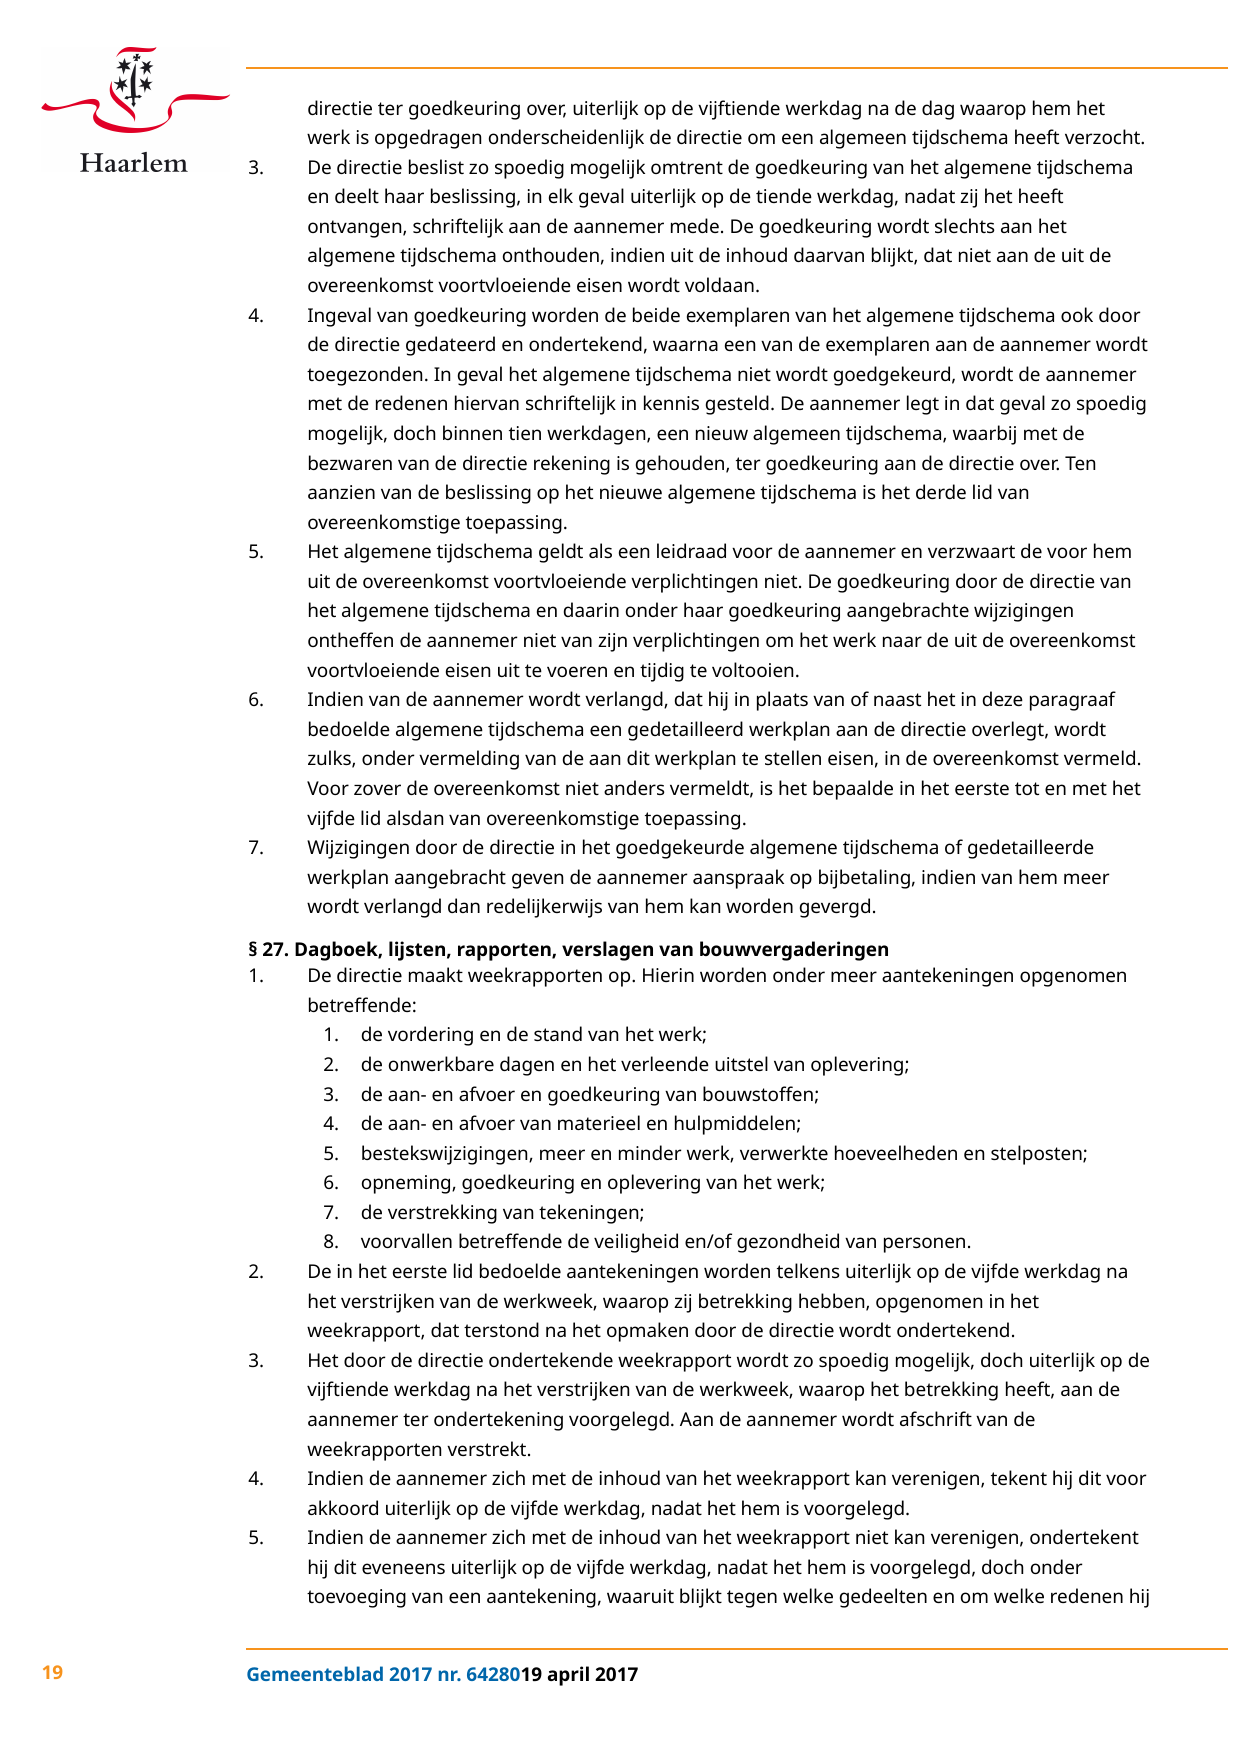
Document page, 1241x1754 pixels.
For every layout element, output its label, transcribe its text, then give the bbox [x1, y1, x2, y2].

list de vordering en de stand van het werk; [323, 1022, 1152, 1047]
list Het algemene tijdschema geldt als een leidraad voor de aannemer en verzwaart de voor hem uit de overeenkomst voortvloeiende verplichtingen niet. De goedkeuring door de directie van het algemene tijdschema en daarin onder haar goedkeuring aangebrachte wijzigingen ontheffen de aannemer niet van zijn verplichtingen om het werk naar de uit de overeenkomst voortvloeiende eisen uit te voeren en tijdig te voltooien. [248, 538, 1152, 683]
list Indien de aannemer zich met de inhoud van het weekrapport kan verenigen, tekent hij dit voor akkoord uiterlijk op de vijfde werkdag, nadat het hem is voorgelegd. [248, 1465, 1152, 1521]
list de aan- en afvoer en goedkeuring van bouwstoffen; [323, 1081, 1152, 1106]
picture [41, 47, 231, 172]
list Het door de directie ondertekende weekrapport wordt zo spoedig mogelijk, doch uiterlijk op de vijftiende werkdag na het verstrijken van de werkweek, waarop het betrekking heeft, aan de aannemer ter ondertekening voorgelegd. Aan de aannemer wordt afschrift van de weekrapporten verstrekt. [248, 1347, 1152, 1461]
list Indien van de aannemer wordt verlangd, dat hij in plaats van of naast het in deze paragraaf bedoelde algemene tijdschema een gedetailleerd werkplan aan de directie overlegt, wordt zulks, onder vermelding van de aan dit werkplan te stellen eisen, in de overeenkomst vermeld. Voor zover de overeenkomst niet anders vermeldt, is het bepaalde in het eerste tot en met het vijfde lid alsdan van overeenkomstige toepassing. [248, 686, 1152, 831]
list De directie beslist zo spoedig mogelijk omtrent de goedkeuring van het algemene tijdschema en deelt haar beslissing, in elk geval uiterlijk op de tiende werkdag, nadat zij het heeft ontvangen, schriftelijk aan de aannemer mede. De goedkeuring wordt slechts aan het algemene tijdschema onthouden, indien uit de inhoud daarvan blijkt, dat niet aan de uit de overeenkomst voortvloeiende eisen wordt voldaan. [248, 154, 1152, 298]
list bestekswijzigingen, meer en minder werk, verwerkte hoeveelheden en stelposten; [323, 1140, 1152, 1166]
list de aan- en afvoer van materieel en hulpmiddelen; [323, 1110, 1152, 1136]
list voorvallen betreffende de veiligheid en/of gezondheid van personen. [323, 1229, 1152, 1254]
list de verstrekking van tekeningen; [323, 1199, 1152, 1225]
list Indien de aannemer zich met de inhoud van het weekrapport niet kan verenigen, ondertekent hij dit eveneens uiterlijk op de vijfde werkdag, nadat het hem is voorgelegd, doch onder toevoeging van een aantekening, waaruit blijkt tegen welke gedeelten en om welke redenen hij [248, 1524, 1152, 1609]
text § 27. Dagboek, lijsten, rapporten, verslagen van bouwvergaderingen [248, 937, 1152, 962]
list opneming, goedkeuring en oplevering van het werk; [323, 1169, 1152, 1195]
list De in het eerste lid bedoelde aantekeningen worden telkens uiterlijk op de vijfde werkdag na het verstrijken van de werkweek, waarop zij betrekking hebben, opgenomen in het weekrapport, dat terstond na het opmaken door de directie wordt ondertekend. [248, 1258, 1152, 1343]
list Wijzigingen door de directie in het goedgekeurde algemene tijdschema of gedetailleerde werkplan aangebracht geven de aannemer aanspraak op bijbetaling, indien van hem meer wordt verlangd dan redelijkerwijs van hem kan worden gevergd. [248, 834, 1152, 919]
list Ingeval van goedkeuring worden de beide exemplaren van het algemene tijdschema ook door de directie gedateerd en ondertekend, waarna een van de exemplaren aan de aannemer wordt toegezonden. In geval het algemene tijdschema niet wordt goedgekeurd, wordt de aannemer met de redenen hiervan schriftelijk in kennis gesteld. De aannemer legt in dat geval zo spoedig mogelijk, doch binnen tien werkdagen, een nieuw algemeen tijdschema, waarbij met de bezwaren van de directie rekening is gehouden, ter goedkeuring aan de directie over. Ten aanzien van de beslissing op het nieuwe algemene tijdschema is het derde lid van overeenkomstige toepassing. [248, 302, 1152, 535]
list de onwerkbare dagen en het verleende uitstel van oplevering; [323, 1051, 1152, 1077]
list directie ter goedkeuring over, uiterlijk op de vijftiende werkdag na de dag waarop hem het werk is opgedragen onderscheidenlijk de directie om een algemeen tijdschema heeft verzocht. [248, 95, 1152, 150]
list De directie maakt weekrapporten op. Hierin worden onder meer aantekeningen opgenomen betreffende: [248, 962, 1152, 1018]
